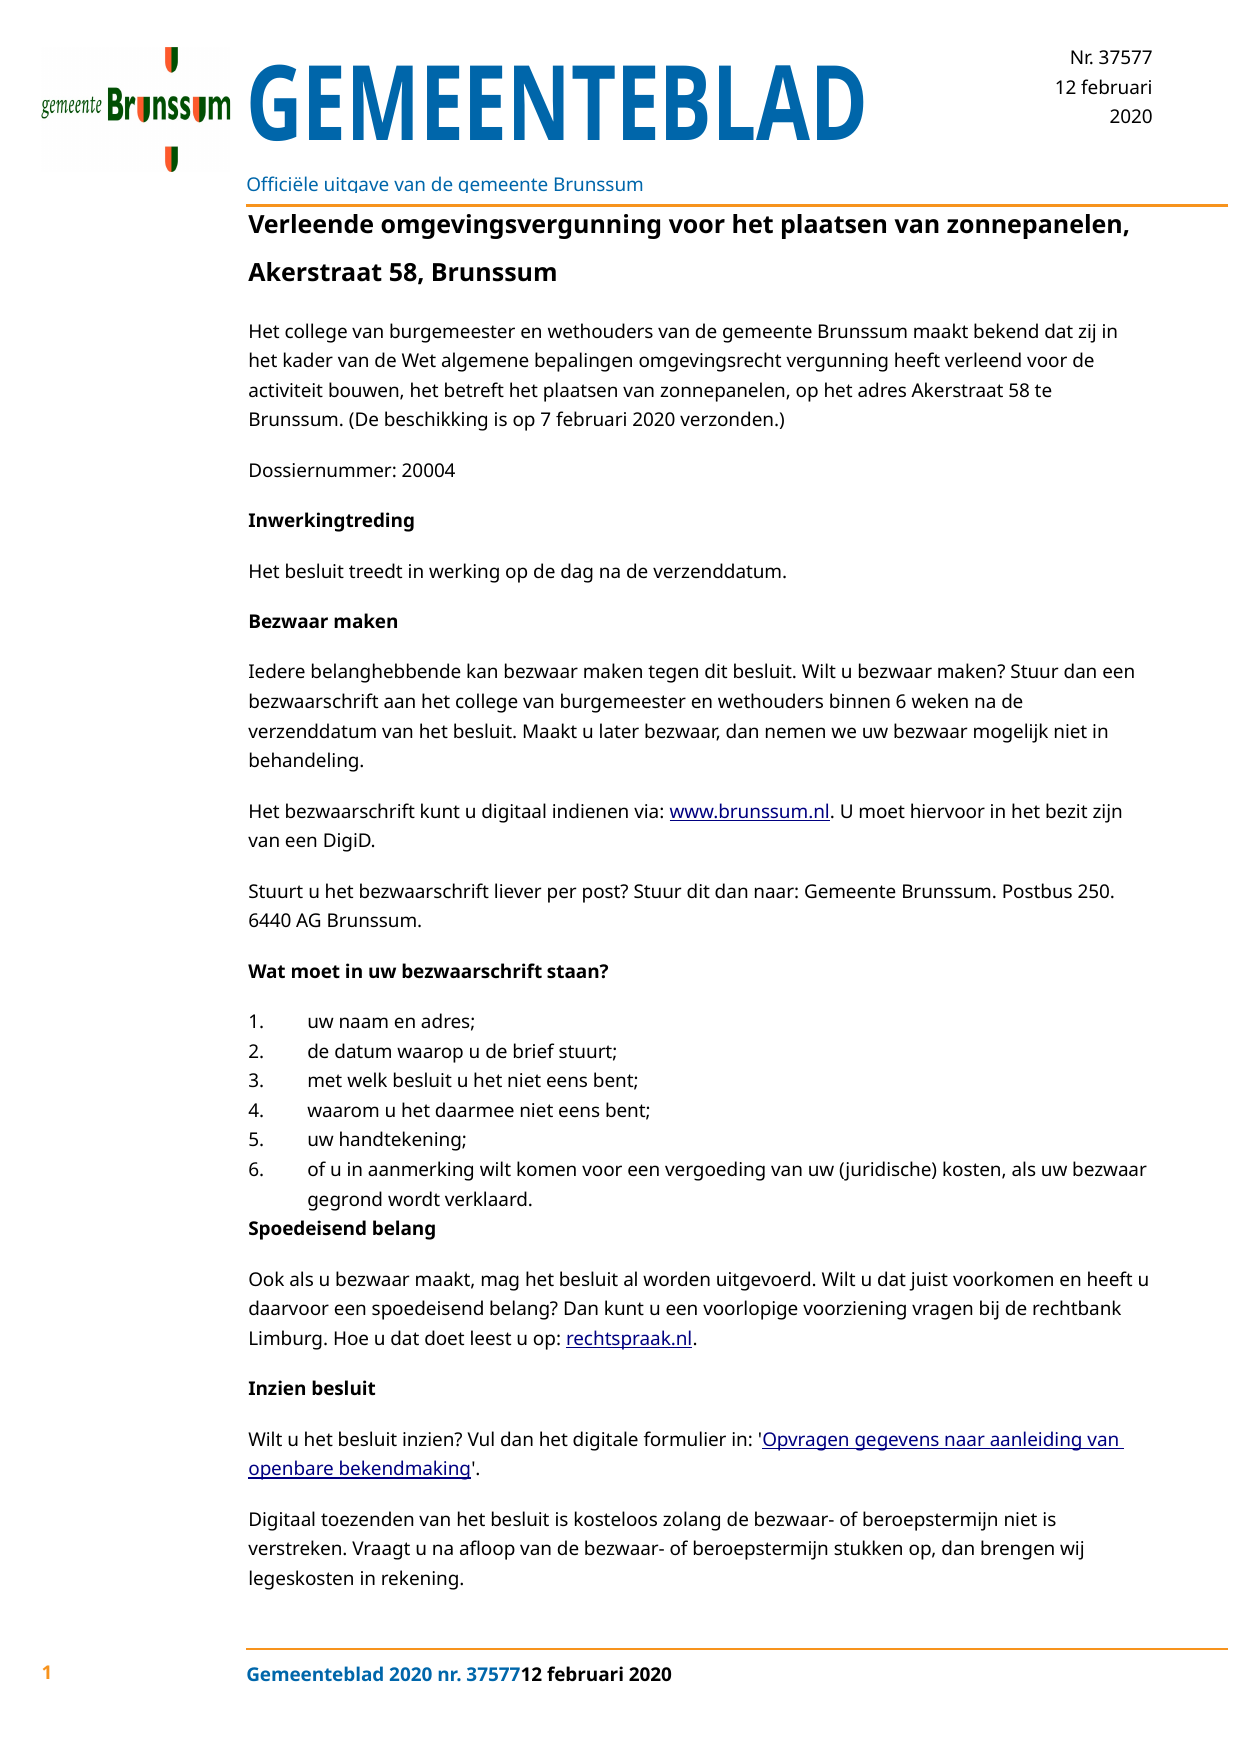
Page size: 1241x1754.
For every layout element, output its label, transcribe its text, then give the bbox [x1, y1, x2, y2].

text Spoedeisend belang [248, 1215, 1152, 1241]
text Ook als u bezwaar maakt, mag het besluit al worden uitgevoerd. Wilt u dat juist voorkomen en heeft u daarvoor een spoedeisend belang? Dan kunt u een voorlopige voorziening vragen bij de rechtbank Limburg. Hoe u dat doet leest u op: rechtspraak.nl. [248, 1266, 1152, 1351]
text Het besluit treedt in werking op de dag na de verzenddatum. [248, 558, 1152, 584]
text Wilt u het besluit inzien? Vul dan het digitale formulier in: 'Opvragen gegevens naar aanleiding van openbare bekendmaking'. [248, 1426, 1152, 1481]
text Inwerkingtreding [248, 507, 1152, 533]
text Wat moet in uw bezwaarschrift staan? [248, 958, 1152, 984]
text Het bezwaarschrift kunt u digitaal indienen via: www.brunssum.nl. U moet hiervoor in het bezit zijn van een DigiD. [248, 798, 1152, 853]
text Iedere belanghebbende kan bezwaar maken tegen dit besluit. Wilt u bezwaar maken? Stuur dan een bezwaarschrift aan het college van burgemeester en wethouders binnen 6 weken na de verzenddatum van het besluit. Maakt u later bezwaar, dan nemen we uw bezwaar mogelijk niet in behandeling. [248, 659, 1152, 773]
text Het college van burgemeester en wethouders van de gemeente Brunssum maakt bekend dat zij in het kader van de Wet algemene bepalingen omgevingsrecht vergunning heeft verleend voor de activiteit bouwen, het betreft het plaatsen van zonnepanelen, op het adres Akerstraat 58 te Brunssum. (De beschikking is op 7 februari 2020 verzonden.) [248, 318, 1152, 432]
text Stuurt u het bezwaarschrift liever per post? Stuur dit dan naar: Gemeente Brunssum. Postbus 250. 6440 AG Brunssum. [248, 878, 1152, 933]
text Dossiernummer: 20004 [248, 457, 1152, 483]
list of u in aanmerking wilt komen voor een vergoeding van uw (juridische) kosten, als uw bezwaar gegrond wordt verklaard. [248, 1156, 1152, 1212]
list uw handtekening; [248, 1127, 1152, 1152]
list met welk besluit u het niet eens bent; [248, 1067, 1152, 1093]
picture [41, 47, 231, 172]
text Verleende omgevingsvergunning voor het plaatsen van zonnepanelen, Akerstraat 58, Brunssum [248, 207, 1152, 288]
list uw naam en adres; [248, 1008, 1152, 1034]
text Digitaal toezenden van het besluit is kosteloos zolang de bezwaar- of beroepstermijn niet is verstreken. Vraagt u na afloop van de bezwaar- of beroepstermijn stukken op, dan brengen wij legeskosten in rekening. [248, 1506, 1152, 1591]
text Bezwaar maken [248, 608, 1152, 634]
text Inzien besluit [248, 1375, 1152, 1401]
list waarom u het daarmee niet eens bent; [248, 1097, 1152, 1123]
list de datum waarop u de brief stuurt; [248, 1038, 1152, 1064]
